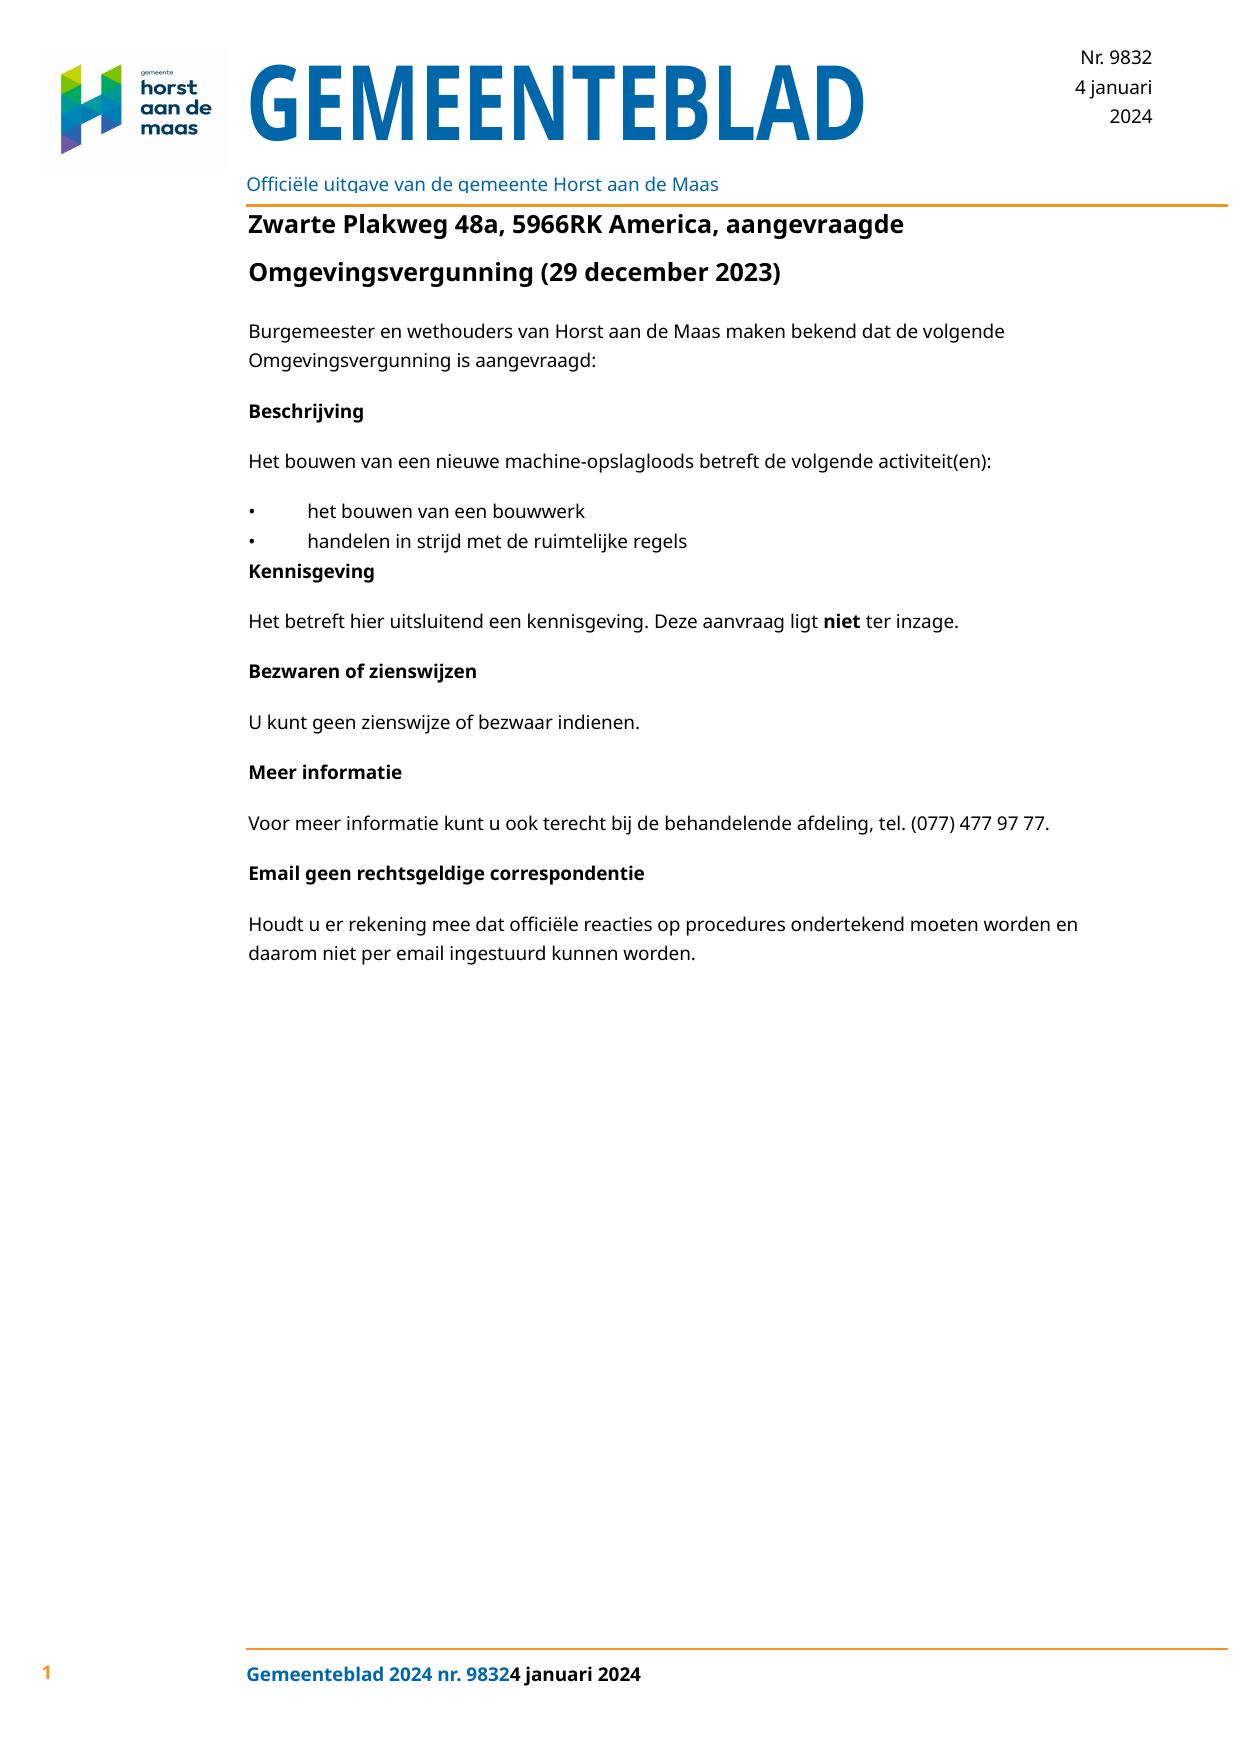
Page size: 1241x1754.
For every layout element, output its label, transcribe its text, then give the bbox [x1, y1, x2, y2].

text Zwarte Plakweg 48a, 5966RK America, aangevraagde Omgevingsvergunning (29 december 2023) [248, 207, 1152, 288]
text Kennisgeving [248, 558, 1152, 584]
text Bezwaren of zienswijzen [248, 659, 1152, 684]
list handelen in strijd met de ruimtelijke regels [248, 528, 1152, 554]
text Voor meer informatie kunt u ook terecht bij de behandelende afdeling, tel. (077) 477 97 77. [248, 810, 1152, 836]
picture [41, 47, 231, 172]
text Meer informatie [248, 759, 1152, 785]
text Het betreft hier uitsluitend een kennisgeving. Deze aanvraag ligt niet ter inzage. [248, 608, 1152, 634]
list het bouwen van een bouwwerk [248, 499, 1152, 524]
text Beschrijving [248, 398, 1152, 424]
text Burgemeester en wethouders van Horst aan de Maas maken bekend dat de volgende Omgevingsvergunning is aangevraagd: [248, 318, 1152, 373]
text U kunt geen zienswijze of bezwaar indienen. [248, 709, 1152, 735]
text Houdt u er rekening mee dat officiële reacties op procedures ondertekend moeten worden en daarom niet per email ingestuurd kunnen worden. [248, 911, 1152, 966]
text Email geen rechtsgeldige correspondentie [248, 860, 1152, 886]
text Het bouwen van een nieuwe machine-opslagloods betreft de volgende activiteit(en): [248, 448, 1152, 474]
